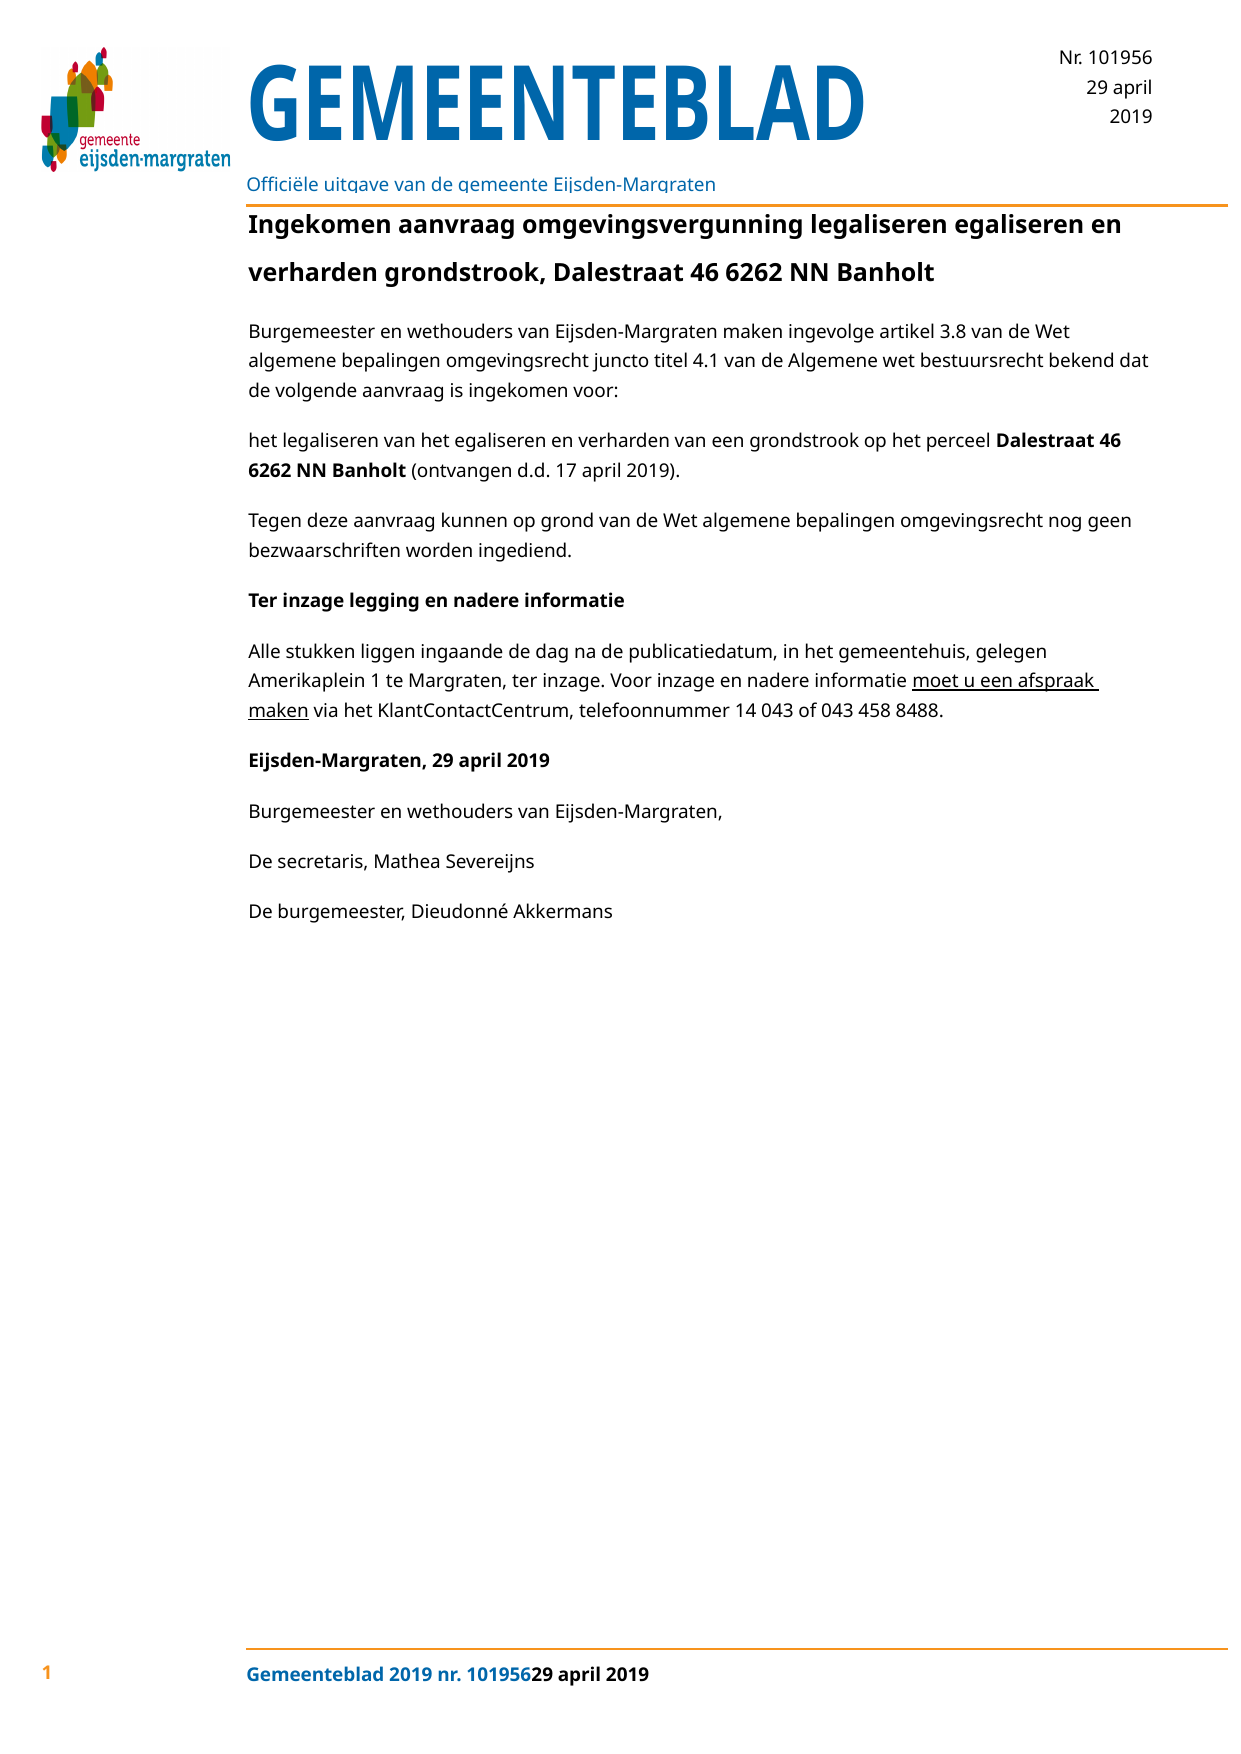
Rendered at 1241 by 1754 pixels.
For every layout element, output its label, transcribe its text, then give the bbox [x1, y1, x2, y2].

text Ter inzage legging en nadere informatie [248, 587, 1152, 613]
text Alle stukken liggen ingaande de dag na de publicatiedatum, in het gemeentehuis, gelegen Amerikaplein 1 te Margraten, ter inzage. Voor inzage en nadere informatie moet u een afspraak maken via het KlantContactCentrum, telefoonnummer 14 043 of 043 458 8488. [248, 638, 1152, 723]
text Ingekomen aanvraag omgevingsvergunning legaliseren egaliseren en verharden grondstrook, Dalestraat 46 6262 NN Banholt [248, 207, 1152, 288]
picture [41, 47, 231, 172]
text De burgemeester, Dieudonné Akkermans [248, 899, 1152, 924]
text Eijsden-Margraten, 29 april 2019 [248, 747, 1152, 773]
text De secretaris, Mathea Severeijns [248, 848, 1152, 874]
text Burgemeester en wethouders van Eijsden-Margraten maken ingevolge artikel 3.8 van de Wet algemene bepalingen omgevingsrecht juncto titel 4.1 van de Algemene wet bestuursrecht bekend dat de volgende aanvraag is ingekomen voor: [248, 318, 1152, 403]
text het legaliseren van het egaliseren en verharden van een grondstrook op het perceel Dalestraat 46 6262 NN Banholt (ontvangen d.d. 17 april 2019). [248, 427, 1152, 483]
text Tegen deze aanvraag kunnen op grond van de Wet algemene bepalingen omgevingsrecht nog geen bezwaarschriften worden ingediend. [248, 507, 1152, 563]
text Burgemeester en wethouders van Eijsden-Margraten, [248, 798, 1152, 824]
